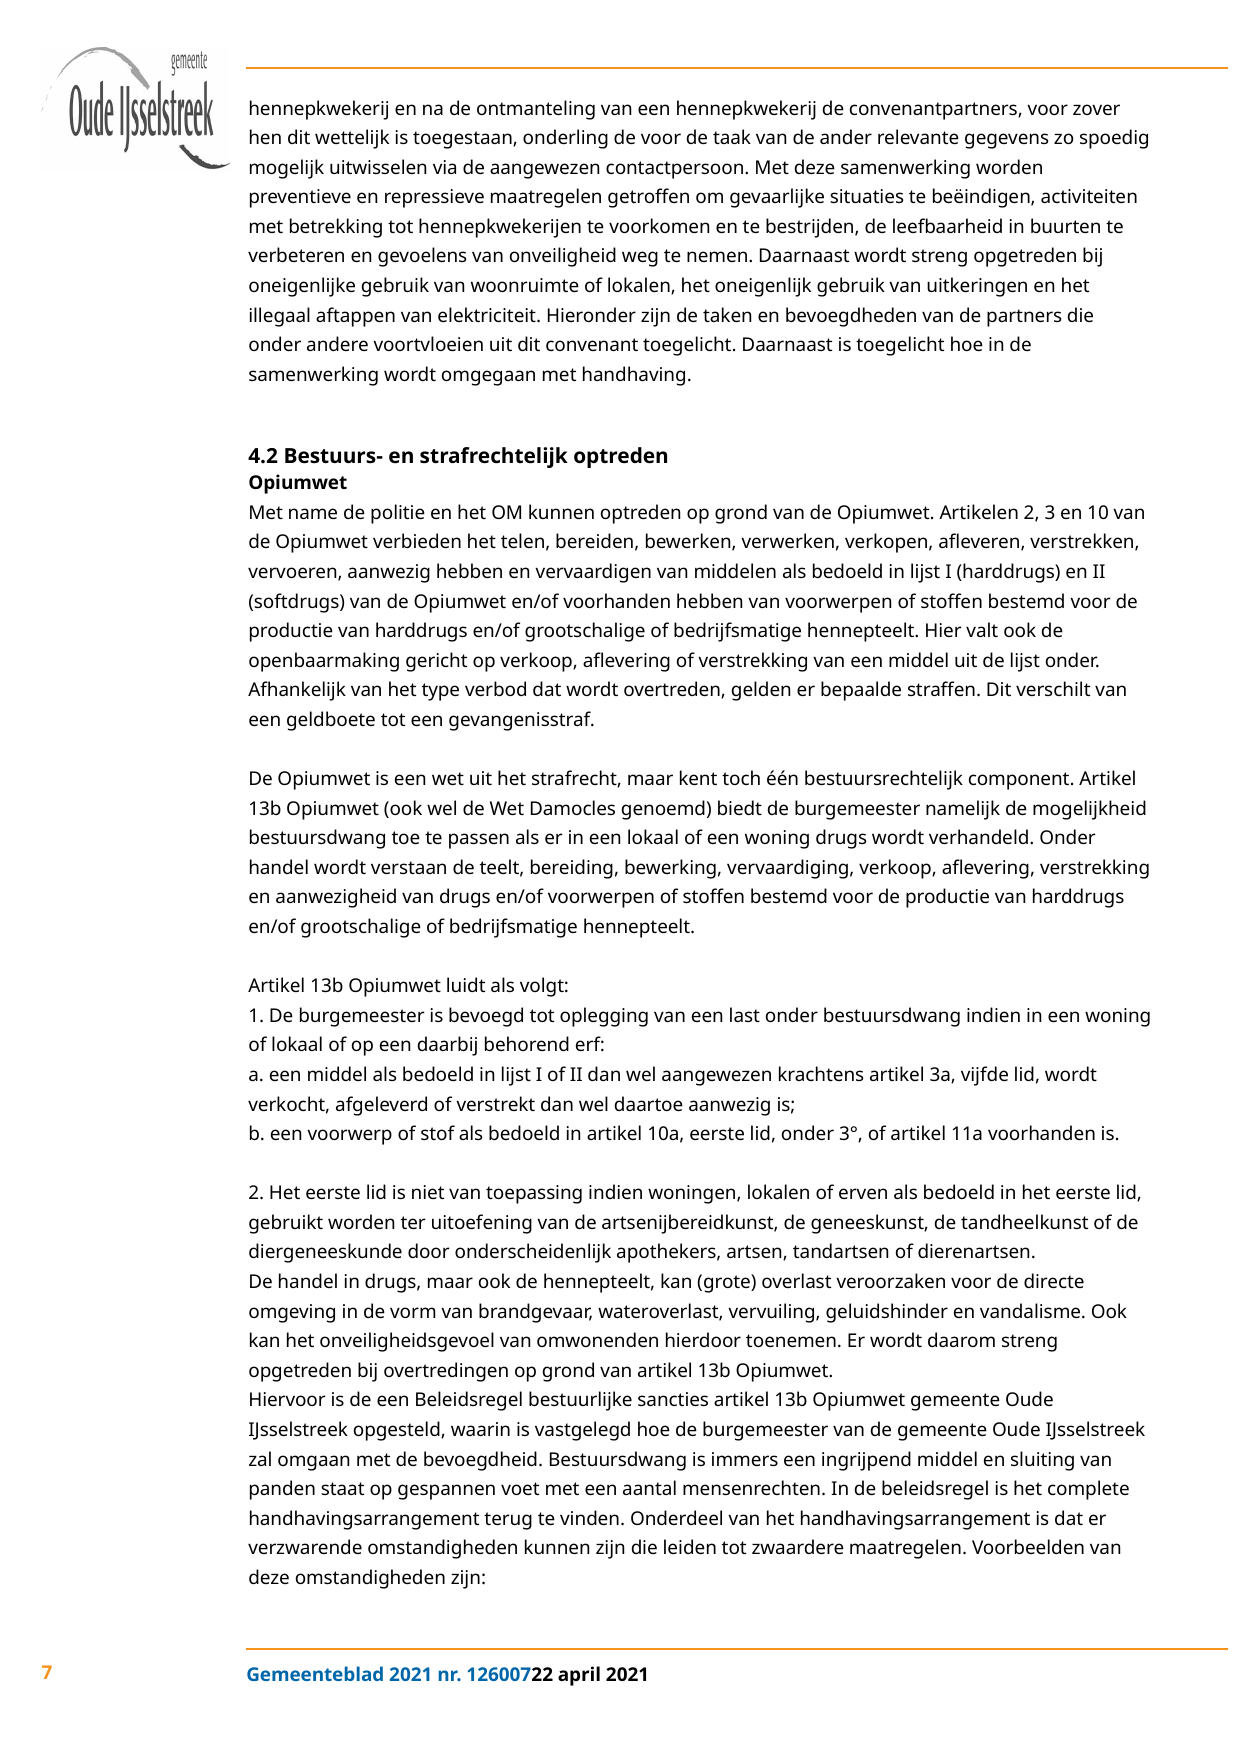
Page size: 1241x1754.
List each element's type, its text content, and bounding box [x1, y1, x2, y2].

text a. een middel als bedoeld in lijst I of II dan wel aangewezen krachtens artikel 3a, vijfde lid, wordt verkocht, afgeleverd of verstrekt dan wel daartoe aanwezig is; [248, 1061, 1152, 1116]
text hennepkwekerij en na de ontmanteling van een hennepkwekerij de convenantpartners, voor zover hen dit wettelijk is toegestaan, onderling de voor de taak van de ander relevante gegevens zo spoedig mogelijk uitwisselen via de aangewezen contactpersoon. Met deze samenwerking worden preventieve en repressieve maatregelen getroffen om gevaarlijke situaties te beëindigen, activiteiten met betrekking tot hennepkwekerijen te voorkomen en te bestrijden, de leefbaarheid in buurten te verbeteren en gevoelens van onveiligheid weg te nemen. Daarnaast wordt streng opgetreden bij oneigenlijke gebruik van woonruimte of lokalen, het oneigenlijk gebruik van uitkeringen en het illegaal aftappen van elektriciteit. Hieronder zijn de taken en bevoegdheden van de partners die onder andere voortvloeien uit dit convenant toegelicht. Daarnaast is toegelicht hoe in de samenwerking wordt omgegaan met handhaving. [248, 95, 1152, 387]
text 2. Het eerste lid is niet van toepassing indien woningen, lokalen of erven als bedoeld in het eerste lid, gebruikt worden ter uitoefening van de artsenijbereidkunst, de geneeskunst, de tandheelkunst of de diergeneeskunde door onderscheidenlijk apothekers, artsen, tandartsen of dierenartsen. [248, 1179, 1152, 1264]
text Opiumwet [248, 469, 1152, 495]
text 1. De burgemeester is bevoegd tot oplegging van een last onder bestuursdwang indien in een woning of lokaal of op een daarbij behorend erf: [248, 1002, 1152, 1057]
picture [41, 47, 231, 172]
text Artikel 13b Opiumwet luidt als volgt: [248, 972, 1152, 998]
text De Opiumwet is een wet uit het strafrecht, maar kent toch één bestuursrechtelijk component. Artikel 13b Opiumwet (ook wel de Wet Damocles genoemd) biedt de burgemeester namelijk de mogelijkheid bestuursdwang toe te passen als er in een lokaal of een woning drugs wordt verhandeld. Onder handel wordt verstaan de teelt, bereiding, bewerking, vervaardiging, verkoop, aflevering, verstrekking en aanwezigheid van drugs en/of voorwerpen of stoffen bestemd voor de productie van harddrugs en/of grootschalige of bedrijfsmatige hennepteelt. [248, 765, 1152, 939]
text 4.2 Bestuurs- en strafrechtelijk optreden [248, 441, 1152, 469]
text Met name de politie en het OM kunnen optreden op grond van de Opiumwet. Artikelen 2, 3 en 10 van de Opiumwet verbieden het telen, bereiden, bewerken, verwerken, verkopen, afleveren, verstrekken, vervoeren, aanwezig hebben en vervaardigen van middelen als bedoeld in lijst I (harddrugs) en II (softdrugs) van de Opiumwet en/of voorhanden hebben van voorwerpen of stoffen bestemd voor de productie van harddrugs en/of grootschalige of bedrijfsmatige hennepteelt. Hier valt ook de openbaarmaking gericht op verkoop, aflevering of verstrekking van een middel uit de lijst onder. Afhankelijk van het type verbod dat wordt overtreden, gelden er bepaalde straffen. Dit verschilt van een geldboete tot een gevangenisstraf. [248, 499, 1152, 732]
text Hiervoor is de een Beleidsregel bestuurlijke sancties artikel 13b Opiumwet gemeente Oude IJsselstreek opgesteld, waarin is vastgelegd hoe de burgemeester van de gemeente Oude IJsselstreek zal omgaan met de bevoegdheid. Bestuursdwang is immers een ingrijpend middel en sluiting van panden staat op gespannen voet met een aantal mensenrechten. In de beleidsregel is het complete handhavingsarrangement terug te vinden. Onderdeel van het handhavingsarrangement is dat er verzwarende omstandigheden kunnen zijn die leiden tot zwaardere maatregelen. Voorbeelden van deze omstandigheden zijn: [248, 1387, 1152, 1590]
text b. een voorwerp of stof als bedoeld in artikel 10a, eerste lid, onder 3°, of artikel 11a voorhanden is. [248, 1120, 1152, 1146]
text De handel in drugs, maar ook de hennepteelt, kan (grote) overlast veroorzaken voor de directe omgeving in de vorm van brandgevaar, wateroverlast, vervuiling, geluidshinder en vandalisme. Ook kan het onveiligheidsgevoel van omwonenden hierdoor toenemen. Er wordt daarom streng opgetreden bij overtredingen op grond van artikel 13b Opiumwet. [248, 1268, 1152, 1383]
